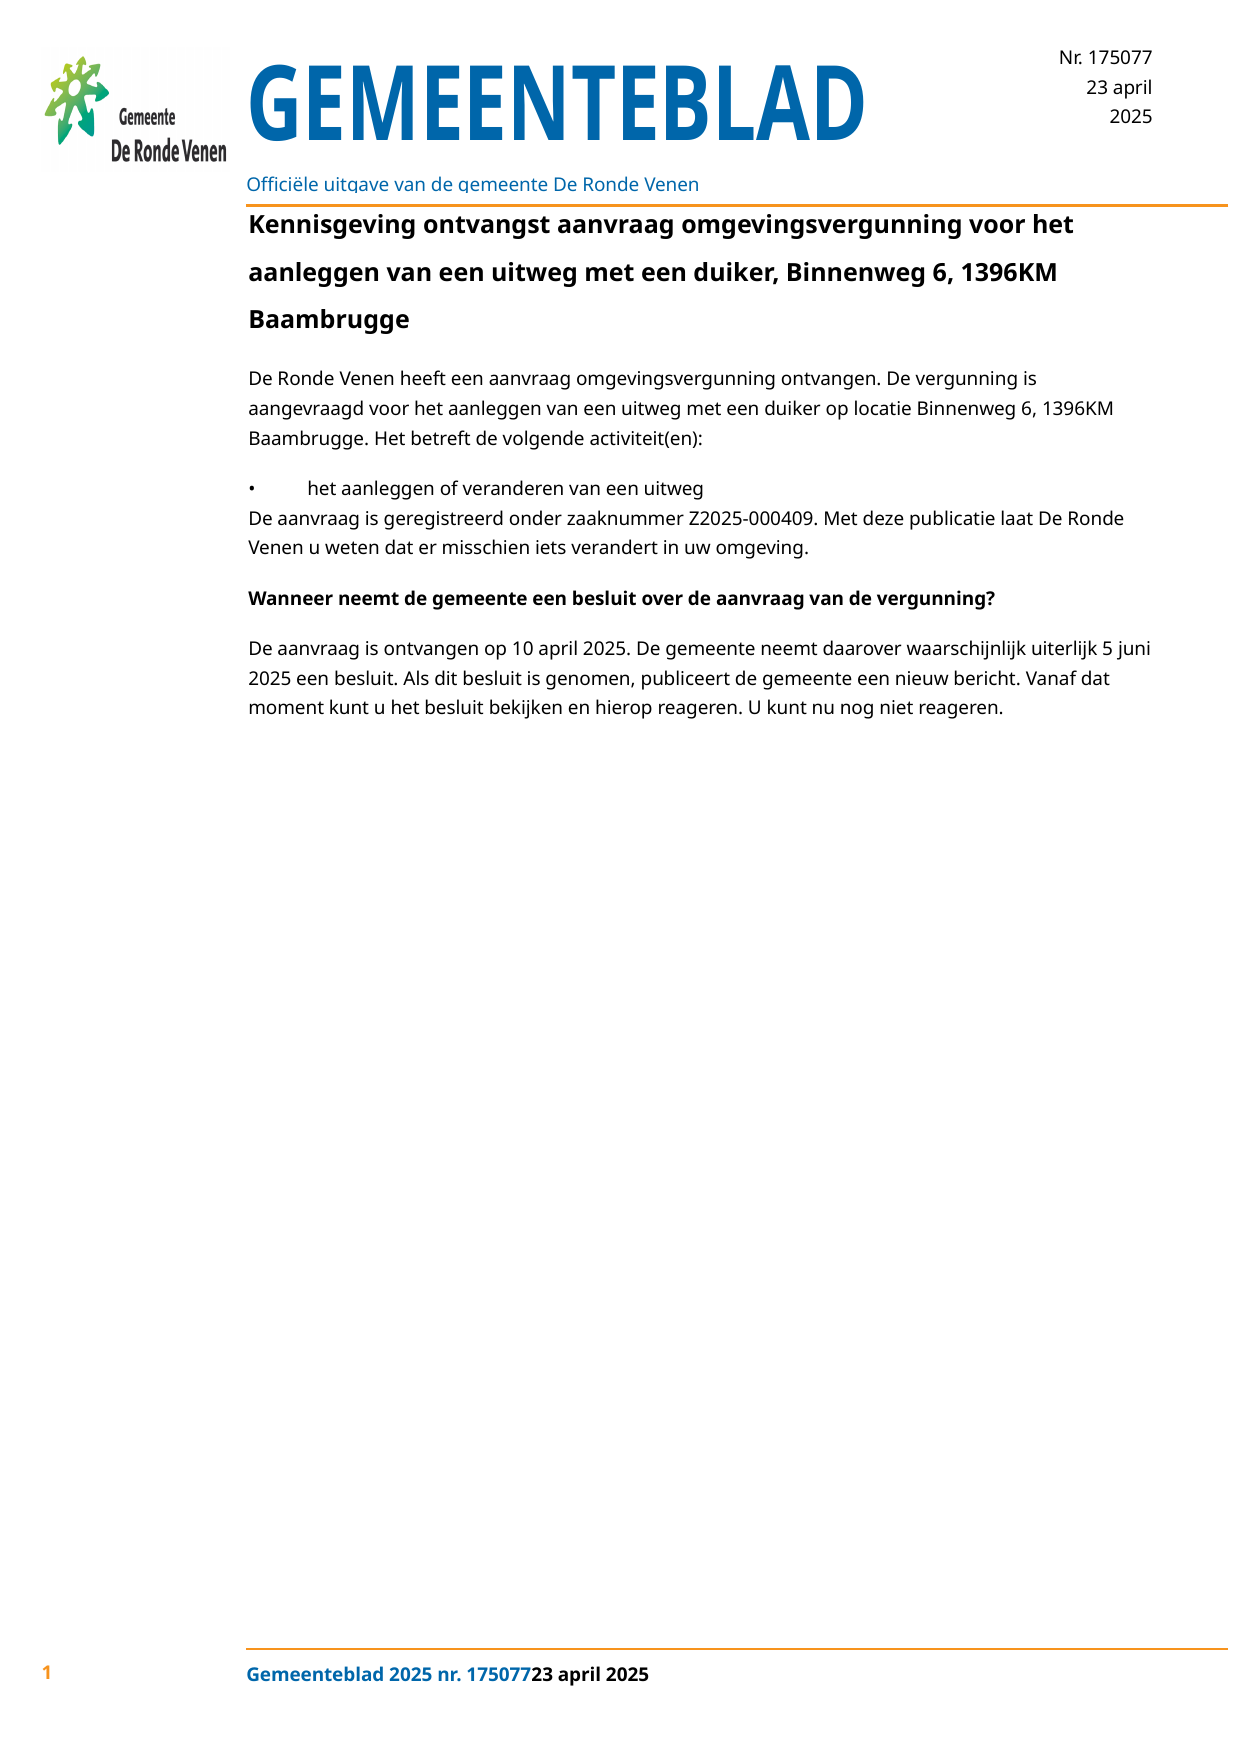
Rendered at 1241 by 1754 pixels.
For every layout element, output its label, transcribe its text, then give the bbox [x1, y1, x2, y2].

list het aanleggen of veranderen van een uitweg [248, 475, 1152, 501]
picture [41, 47, 231, 172]
text De Ronde Venen heeft een aanvraag omgevingsvergunning ontvangen. De vergunning is aangevraagd voor het aanleggen van een uitweg met een duiker op locatie Binnenweg 6, 1396KM Baambrugge. Het betreft de volgende activiteit(en): [248, 366, 1152, 450]
text De aanvraag is geregistreerd onder zaaknummer Z2025-000409. Met deze publicatie laat De Ronde Venen u weten dat er misschien iets verandert in uw omgeving. [248, 505, 1152, 560]
text Wanneer neemt de gemeente een besluit over de aanvraag van de vergunning? [248, 585, 1152, 610]
text De aanvraag is ontvangen op 10 april 2025. De gemeente neemt daarover waarschijnlijk uiterlijk 5 juni 2025 een besluit. Als dit besluit is genomen, publiceert de gemeente een nieuw bericht. Vanaf dat moment kunt u het besluit bekijken en hierop reageren. U kunt nu nog niet reageren. [248, 635, 1152, 720]
text Kennisgeving ontvangst aanvraag omgevingsvergunning voor het aanleggen van een uitweg met een duiker, Binnenweg 6, 1396KM Baambrugge [248, 207, 1152, 336]
